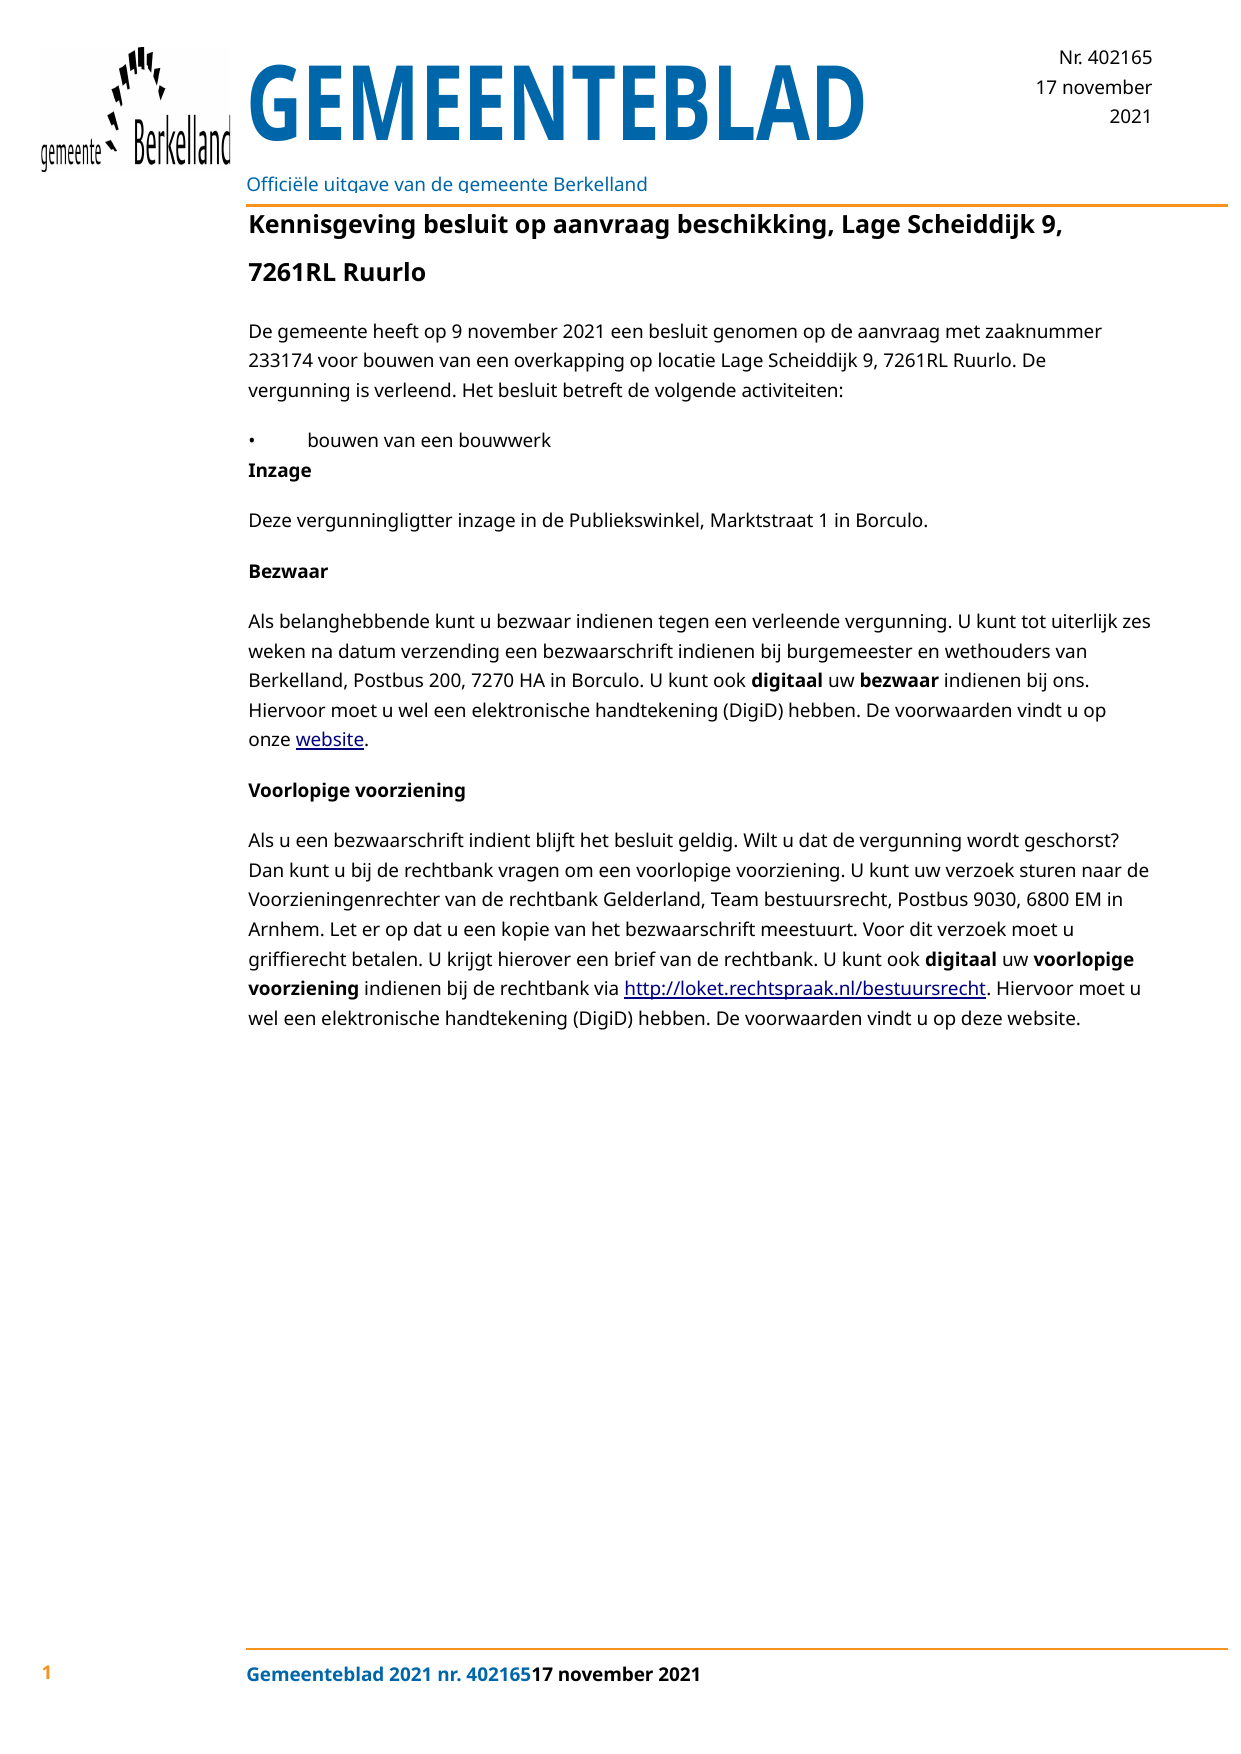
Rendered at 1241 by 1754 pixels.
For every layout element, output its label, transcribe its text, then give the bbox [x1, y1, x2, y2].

list bouwen van een bouwwerk [248, 427, 1152, 453]
text Als u een bezwaarschrift indient blijft het besluit geldig. Wilt u dat de vergunning wordt geschorst? Dan kunt u bij de rechtbank vragen om een voorlopige voorziening. U kunt uw verzoek sturen naar de Voorzieningenrechter van de rechtbank Gelderland, Team bestuursrecht, Postbus 9030, 6800 EM in Arnhem. Let er op dat u een kopie van het bezwaarschrift meestuurt. Voor dit verzoek moet u griffierecht betalen. U krijgt hierover een brief van de rechtbank. U kunt ook digitaal uw voorlopige voorziening indienen bij de rechtbank via http://loket.rechtspraak.nl/bestuursrecht. Hiervoor moet u wel een elektronische handtekening (DigiD) hebben. De voorwaarden vindt u op deze website. [248, 827, 1152, 1031]
text Kennisgeving besluit op aanvraag beschikking, Lage Scheiddijk 9, 7261RL Ruurlo [248, 207, 1152, 288]
text Deze vergunningligtter inzage in de Publiekswinkel, Marktstraat 1 in Borculo. [248, 507, 1152, 533]
text Inzage [248, 457, 1152, 483]
text Als belanghebbende kunt u bezwaar indienen tegen een verleende vergunning. U kunt tot uiterlijk zes weken na datum verzending een bezwaarschrift indienen bij burgemeester en wethouders van Berkelland, Postbus 200, 7270 HA in Borculo. U kunt ook digitaal uw bezwaar indienen bij ons. Hiervoor moet u wel een elektronische handtekening (DigiD) hebben. De voorwaarden vindt u op onze website. [248, 608, 1152, 752]
text De gemeente heeft op 9 november 2021 een besluit genomen op de aanvraag met zaaknummer 233174 voor bouwen van een overkapping op locatie Lage Scheiddijk 9, 7261RL Ruurlo. De vergunning is verleend. Het besluit betreft de volgende activiteiten: [248, 318, 1152, 403]
text Bezwaar [248, 558, 1152, 584]
picture [41, 47, 231, 172]
text Voorlopige voorziening [248, 777, 1152, 803]
